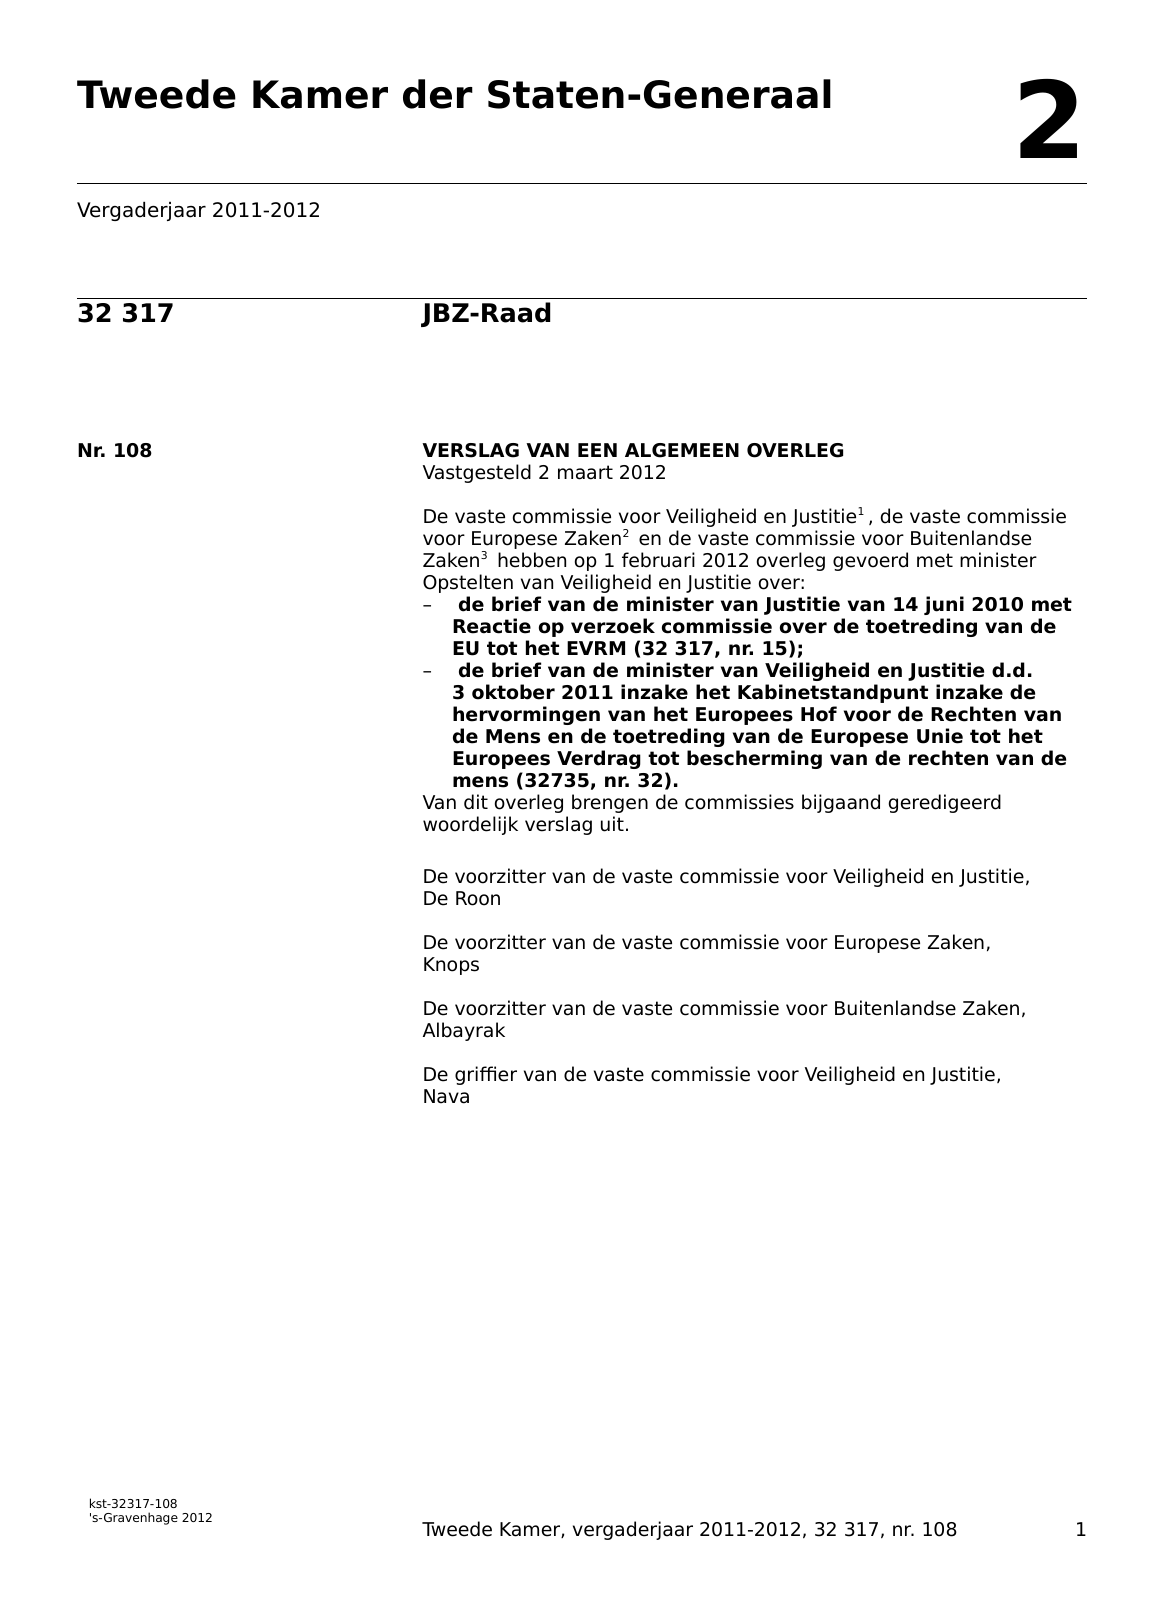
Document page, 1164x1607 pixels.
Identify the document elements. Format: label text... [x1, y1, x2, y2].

subtitle Nr. 108 VERSLAG VAN EEN ALGEMEEN OVERLEG [77, 440, 1087, 462]
subtitle 32 317 JBZ-Raad [77, 299, 1087, 329]
table_header Tweede Kamer der Staten-Generaal [77, 59, 886, 183]
text Vastgesteld 2 maart 2012 [422, 462, 1087, 484]
text De voorzitter van de vaste commissie voor Europese Zaken, Knops [422, 932, 1087, 976]
text De vaste commissie voor Veiligheid en Justitie, de vaste commissie voor Europese Zaken en de vaste commissie voor Buitenlandse Zaken hebben op 1 februari 2012 overleg gevoerd met minister Opstelten van Veiligheid en Justitie over: [422, 506, 1087, 594]
text Van dit overleg brengen de commissies bijgaand geredigeerd woordelijk verslag uit. [422, 792, 1087, 836]
text kst-32317-108 [88, 1497, 323, 1511]
text De griffier van de vaste commissie voor Veiligheid en Justitie, Nava [422, 1064, 1087, 1108]
table_header 2 [886, 59, 1087, 183]
text 's-Gravenhage 2012 [88, 1511, 323, 1525]
text – de brief van de minister van Justitie van 14 juni 2010 met Reactie op verzoek commissie over de toetreding van de EU tot het EVRM (32 317, nr. 15); [422, 594, 1087, 660]
text De voorzitter van de vaste commissie voor Veiligheid en Justitie, De Roon [422, 866, 1087, 909]
text – de brief van de minister van Veiligheid en Justitie d.d. 3 oktober 2011 inzake het Kabinetstandpunt inzake de hervormingen van het Europees Hof voor de Rechten van de Mens en de toetreding van de Europese Unie tot het Europees Verdrag tot bescherming van de rechten van de mens (32735, nr. 32). [422, 660, 1087, 792]
text De voorzitter van de vaste commissie voor Buitenlandse Zaken, Albayrak [422, 998, 1087, 1042]
table_cell Vergaderjaar 2011-2012 [77, 184, 1087, 298]
